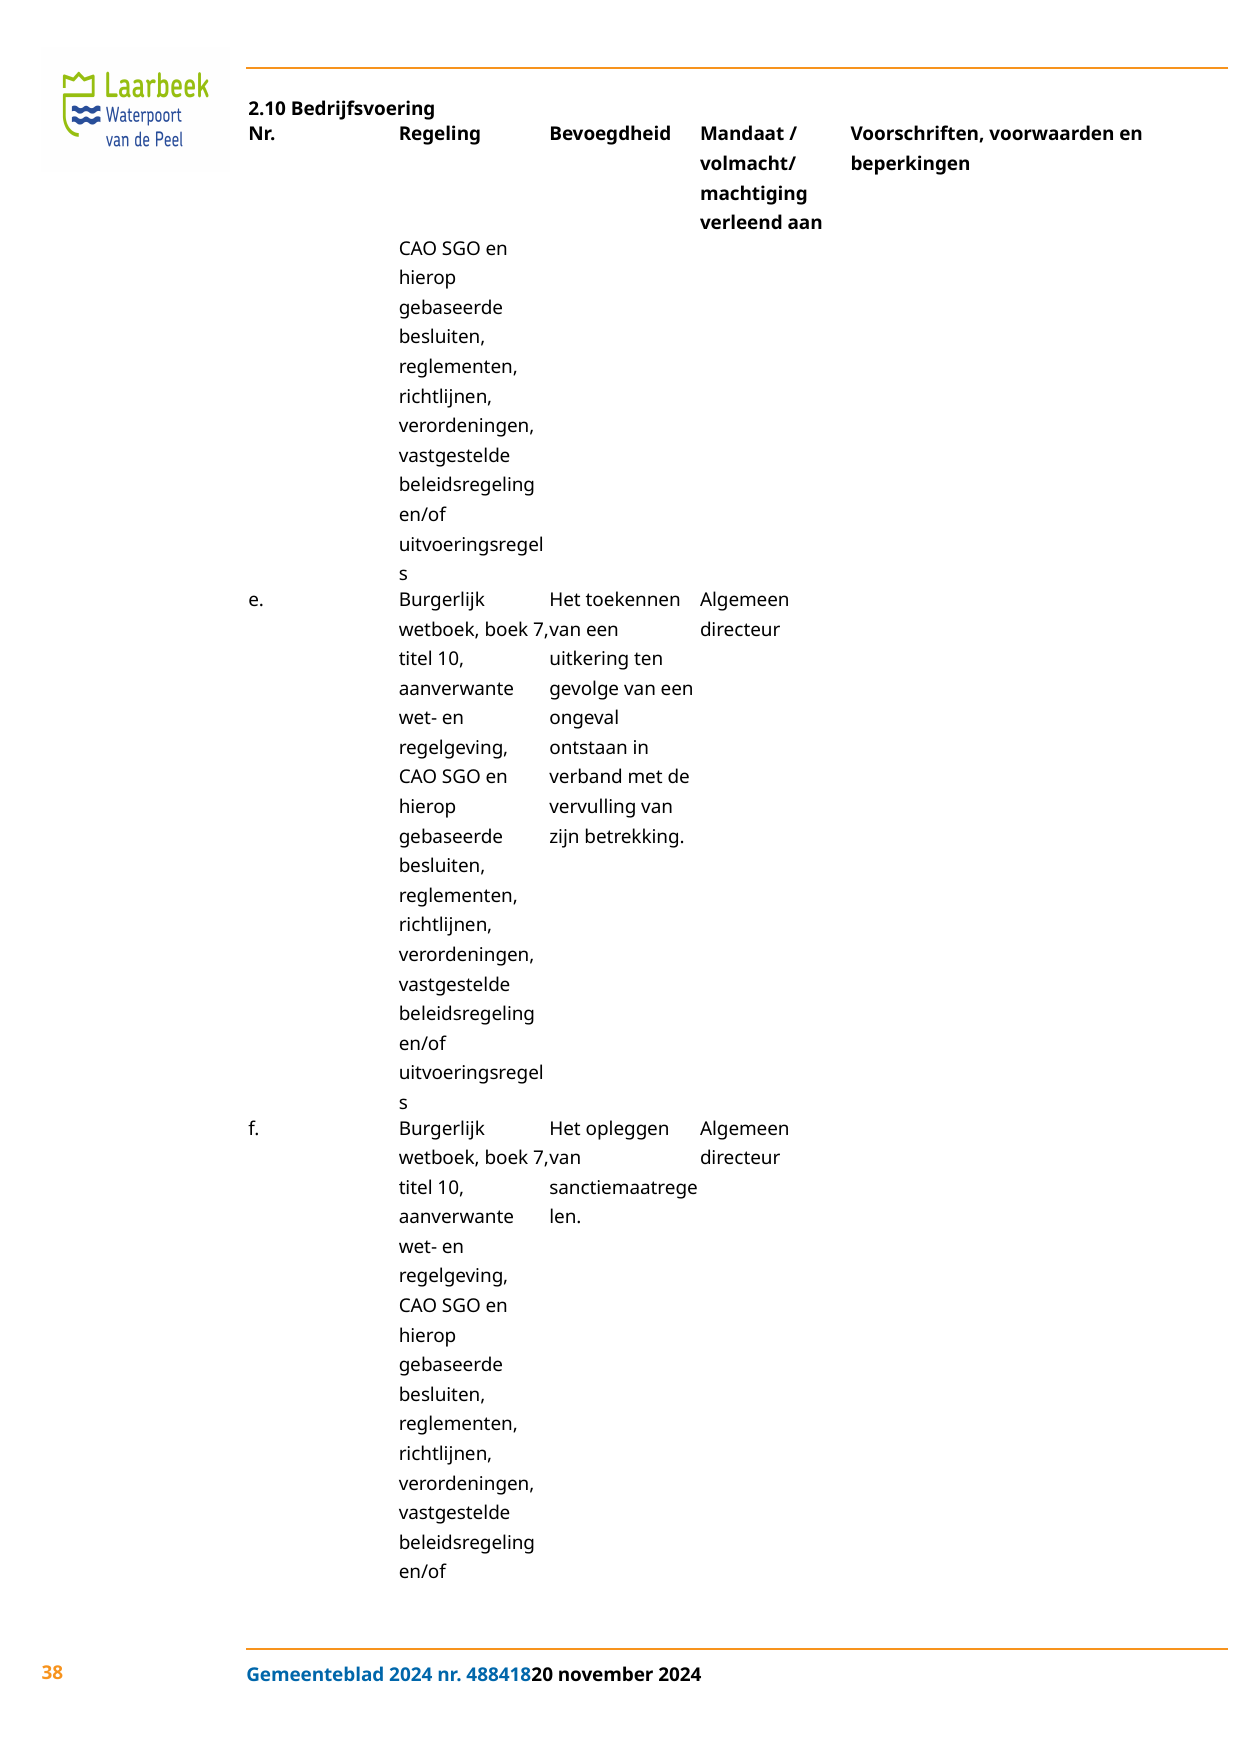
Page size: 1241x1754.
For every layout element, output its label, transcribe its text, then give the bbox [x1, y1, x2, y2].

table_cell e. [248, 586, 398, 1115]
table_cell [700, 235, 850, 586]
table_cell Voorschriften, voorwaarden en beperkingen [850, 121, 1152, 235]
table_cell Algemeen directeur [700, 586, 850, 1115]
table_cell Burgerlijk wetboek, boek 7, titel 10, aanverwante wet- en regelgeving, CAO SGO en hierop gebaseerde besluiten, reglementen, richtlijnen, verordeningen, vastgestelde beleidsregeling en/of [399, 1115, 549, 1584]
table_cell Mandaat / volmacht/ machtiging verleend aan [700, 121, 850, 235]
table_cell [850, 235, 1152, 586]
table_cell Het opleggen van sanctiemaatregelen. [549, 1115, 700, 1584]
table_cell f. [248, 1115, 398, 1584]
table_cell [549, 235, 700, 586]
table_cell Burgerlijk wetboek, boek 7, titel 10, aanverwante wet- en regelgeving, CAO SGO en hierop gebaseerde besluiten, reglementen, richtlijnen, verordeningen, vastgestelde beleidsregeling en/of uitvoeringsregels [399, 586, 549, 1115]
table_cell Nr. [248, 121, 398, 235]
table_cell Regeling [399, 121, 549, 235]
table_header 2.10 Bedrijfsvoering [248, 95, 1001, 121]
table_cell [850, 586, 1152, 1115]
picture [41, 47, 231, 172]
table_cell CAO SGO en hierop gebaseerde besluiten, reglementen, richtlijnen, verordeningen, vastgestelde beleidsregeling en/of uitvoeringsregels [399, 235, 549, 586]
table_cell Algemeen directeur [700, 1115, 850, 1584]
table_cell Bevoegdheid [549, 121, 700, 235]
table_header [1001, 95, 1152, 121]
table_cell [248, 235, 398, 586]
table_cell [850, 1115, 1152, 1584]
table_cell Het toekennen van een uitkering ten gevolge van een ongeval ontstaan in verband met de vervulling van zijn betrekking. [549, 586, 700, 1115]
